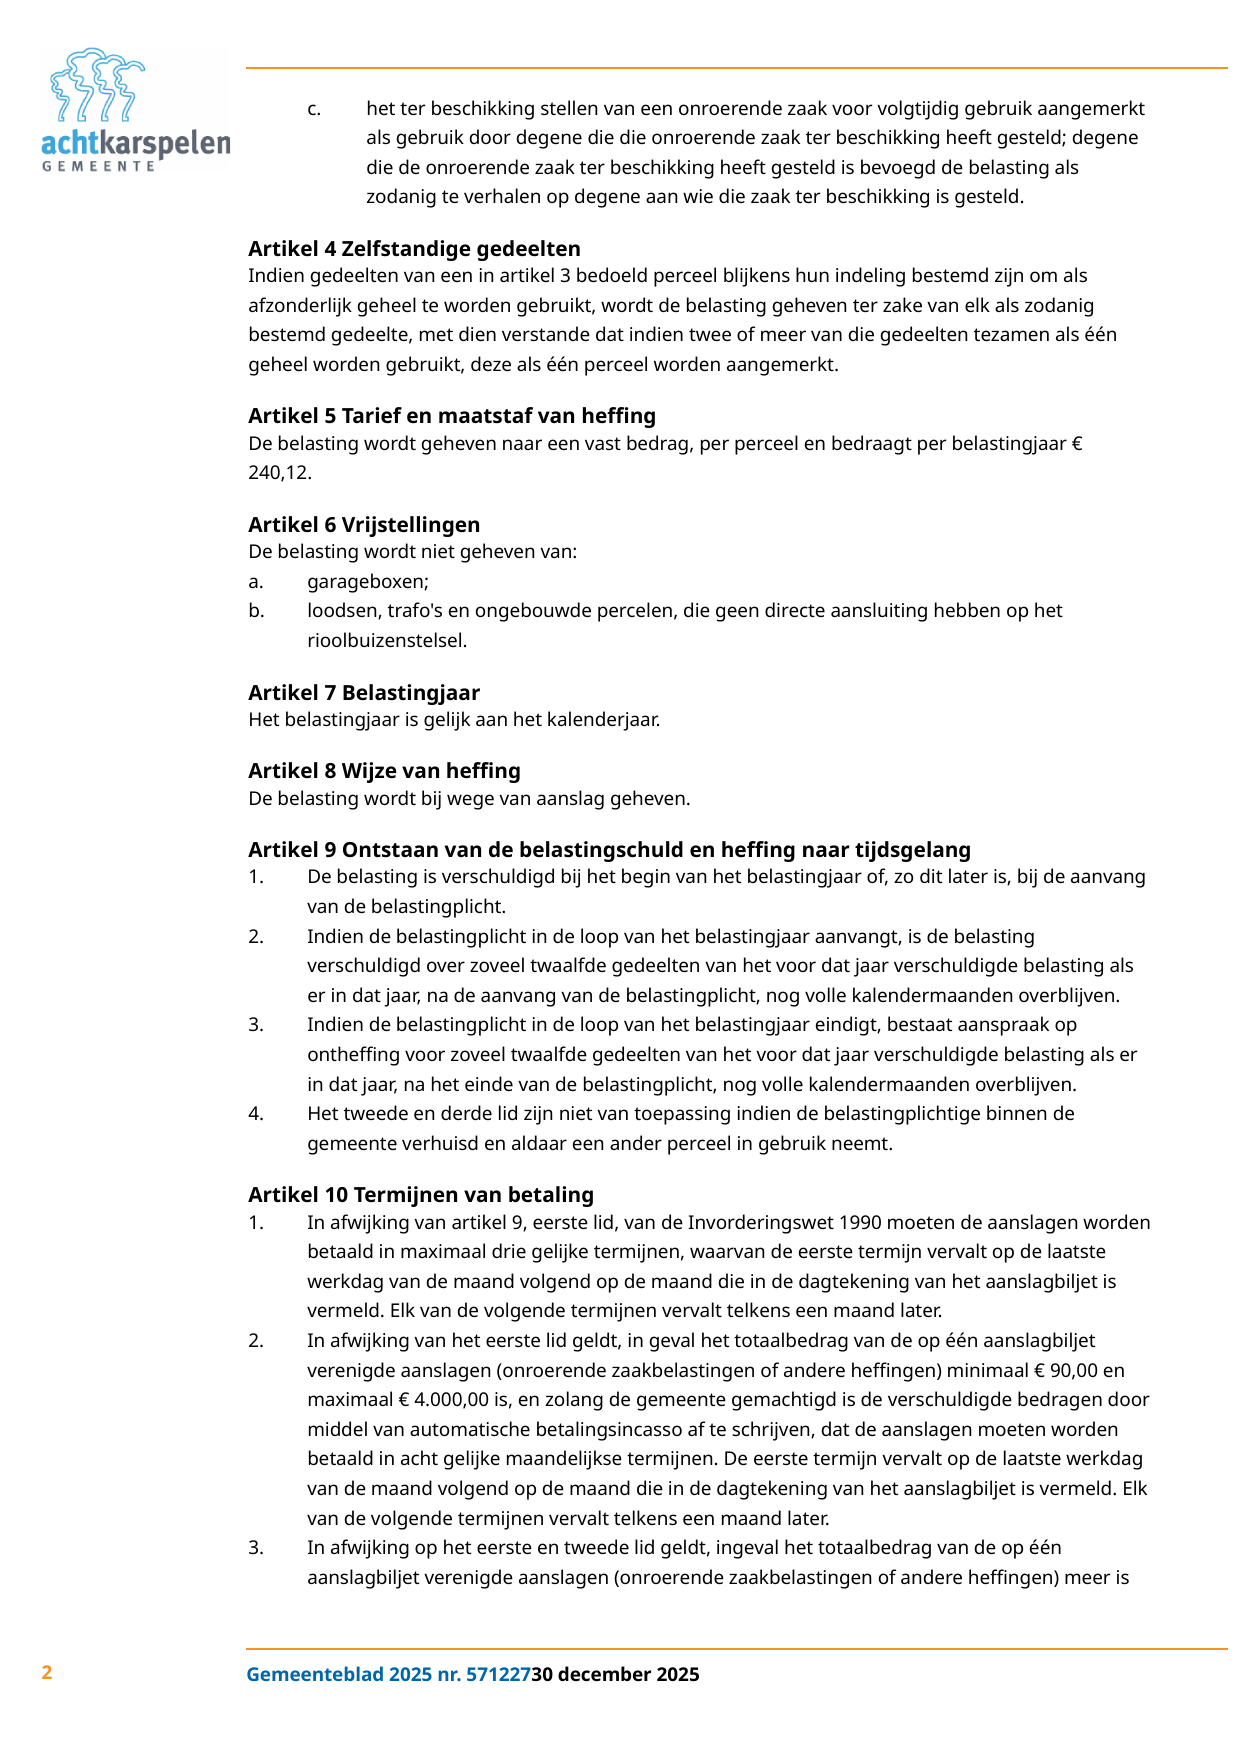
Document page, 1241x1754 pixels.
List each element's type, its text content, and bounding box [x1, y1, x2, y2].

text Artikel 10 Termijnen van betaling [248, 1180, 1152, 1209]
text Het belastingjaar is gelijk aan het kalenderjaar. [248, 706, 1152, 732]
picture [41, 47, 231, 172]
list In afwijking van het eerste lid geldt, in geval het totaalbedrag van de op één aanslagbiljet verenigde aanslagen (onroerende zaakbelastingen of andere heffingen) minimaal € 90,00 en maximaal € 4.000,00 is, en zolang de gemeente gemachtigd is de verschuldigde bedragen door middel van automatische betalingsincasso af te schrijven, dat de aanslagen moeten worden betaald in acht gelijke maandelijkse termijnen. De eerste termijn vervalt op de laatste werkdag van de maand volgend op de maand die in de dagtekening van het aanslagbiljet is vermeld. Elk van de volgende termijnen vervalt telkens een maand later. [248, 1327, 1152, 1530]
list loodsen, trafo's en ongebouwde percelen, die geen directe aansluiting hebben op het rioolbuizenstelsel. [248, 598, 1152, 653]
list Het tweede en derde lid zijn niet van toepassing indien de belastingplichtige binnen de gemeente verhuisd en aldaar een ander perceel in gebruik neemt. [248, 1100, 1152, 1156]
text Artikel 7 Belastingjaar [248, 678, 1152, 706]
list In afwijking op het eerste en tweede lid geldt, ingeval het totaalbedrag van de op één aanslagbiljet verenigde aanslagen (onroerende zaakbelastingen of andere heffingen) meer is [248, 1534, 1152, 1589]
text De belasting wordt niet geheven van: [248, 538, 1152, 564]
list Indien de belastingplicht in de loop van het belastingjaar eindigt, bestaat aanspraak op ontheffing voor zoveel twaalfde gedeelten van het voor dat jaar verschuldigde belasting als er in dat jaar, na het einde van de belastingplicht, nog volle kalendermaanden overblijven. [248, 1012, 1152, 1097]
text Artikel 6 Vrijstellingen [248, 510, 1152, 538]
text Indien gedeelten van een in artikel 3 bedoeld perceel blijkens hun indeling bestemd zijn om als afzonderlijk geheel te worden gebruikt, wordt de belasting geheven ter zake van elk als zodanig bestemd gedeelte, met dien verstande dat indien twee of meer van die gedeelten tezamen als één geheel worden gebruikt, deze als één perceel worden aangemerkt. [248, 262, 1152, 377]
list De belasting is verschuldigd bij het begin van het belastingjaar of, zo dit later is, bij de aanvang van de belastingplicht. [248, 864, 1152, 919]
list garageboxen; [248, 568, 1152, 594]
text Artikel 9 Ontstaan van de belastingschuld en heffing naar tijdsgelang [248, 835, 1152, 864]
text Artikel 5 Tarief en maatstaf van heffing [248, 402, 1152, 430]
list Indien de belastingplicht in de loop van het belastingjaar aanvangt, is de belasting verschuldigd over zoveel twaalfde gedeelten van het voor dat jaar verschuldigde belasting als er in dat jaar, na de aanvang van de belastingplicht, nog volle kalendermaanden overblijven. [248, 923, 1152, 1008]
list In afwijking van artikel 9, eerste lid, van de Invorderingswet 1990 moeten de aanslagen worden betaald in maximaal drie gelijke termijnen, waarvan de eerste termijn vervalt op de laatste werkdag van de maand volgend op de maand die in de dagtekening van het aanslagbiljet is vermeld. Elk van de volgende termijnen vervalt telkens een maand later. [248, 1209, 1152, 1323]
list het ter beschikking stellen van een onroerende zaak voor volgtijdig gebruik aangemerkt als gebruik door degene die die onroerende zaak ter beschikking heeft gesteld; degene die de onroerende zaak ter beschikking heeft gesteld is bevoegd de belasting als zodanig te verhalen op degene aan wie die zaak ter beschikking is gesteld. [307, 95, 1152, 209]
text De belasting wordt geheven naar een vast bedrag, per perceel en bedraagt per belastingjaar € 240,12. [248, 430, 1152, 485]
text Artikel 8 Wijze van heffing [248, 756, 1152, 785]
text De belasting wordt bij wege van aanslag geheven. [248, 785, 1152, 811]
text Artikel 4 Zelfstandige gedeelten [248, 234, 1152, 262]
